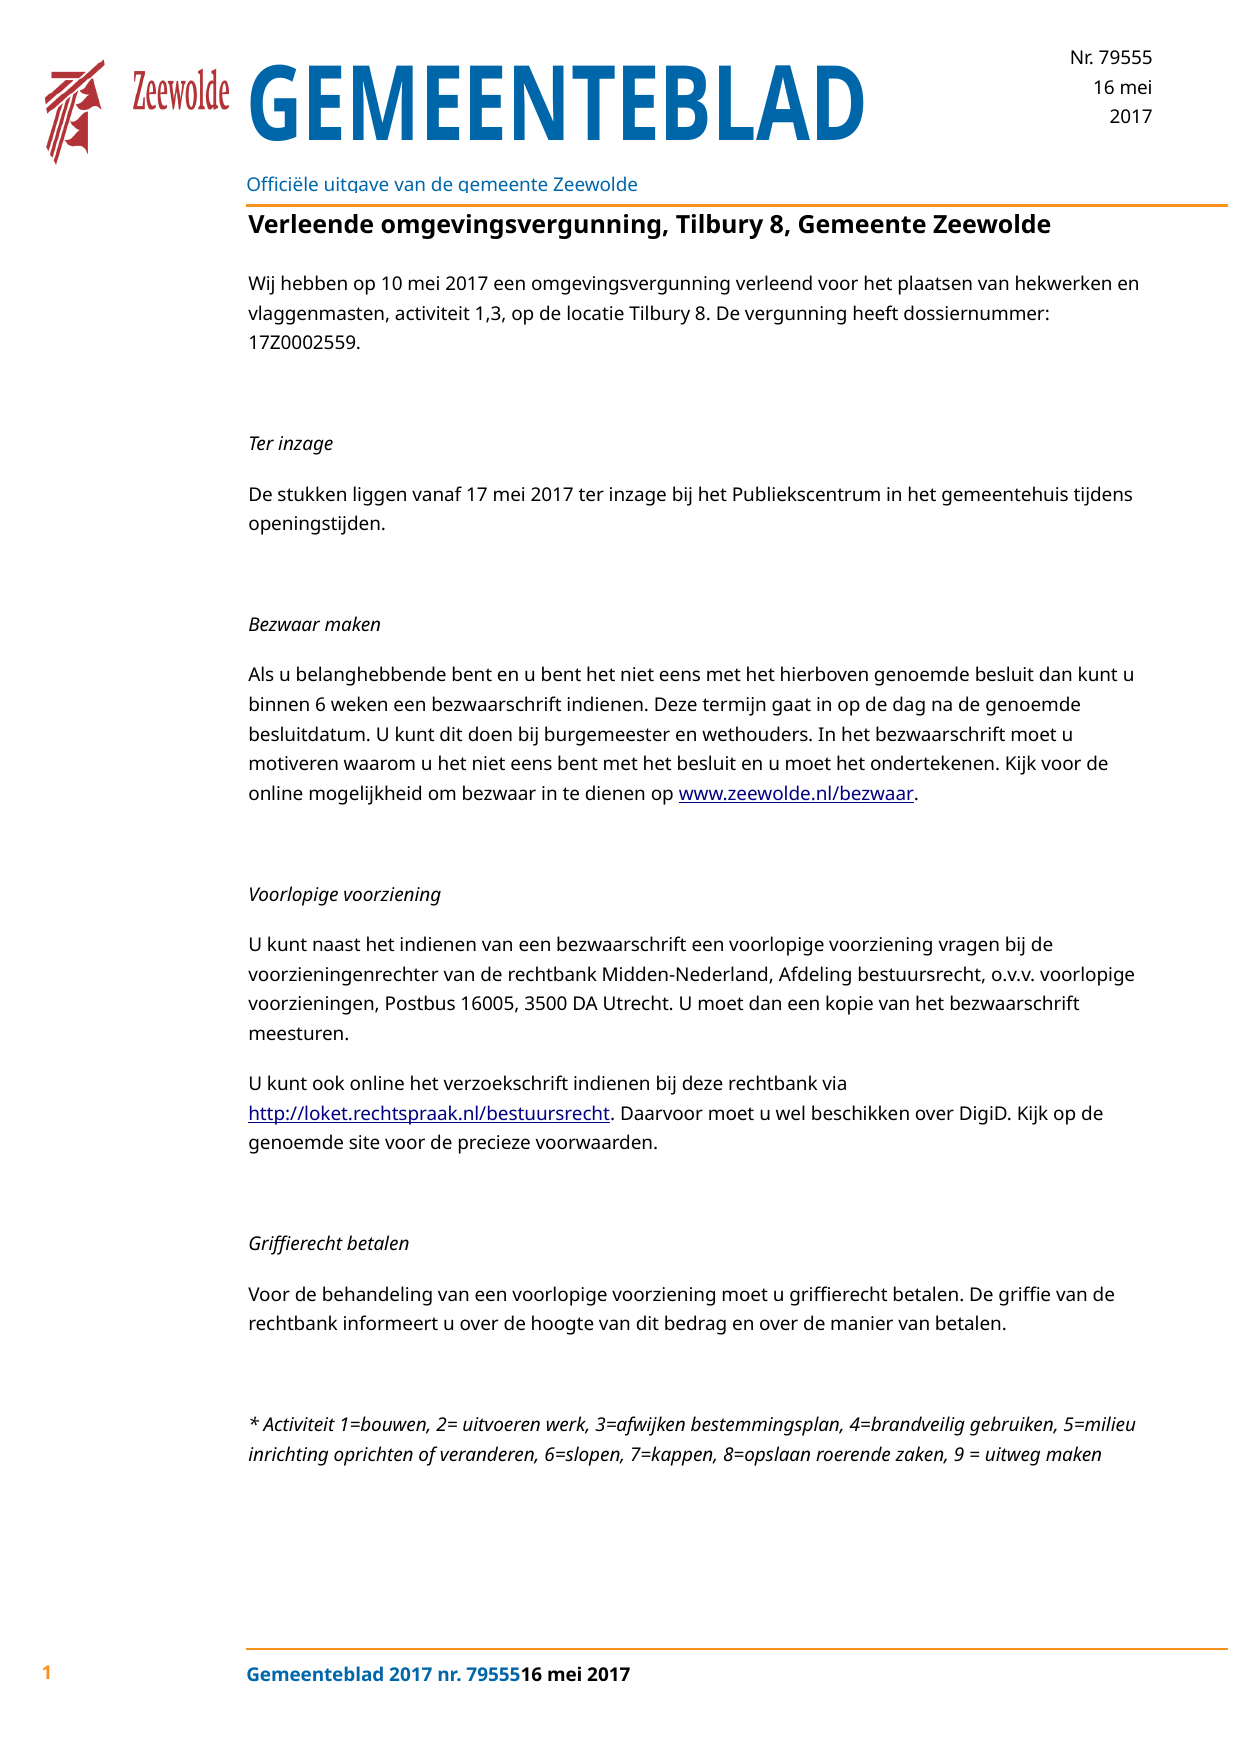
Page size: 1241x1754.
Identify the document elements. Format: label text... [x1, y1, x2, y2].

text U kunt naast het indienen van een bezwaarschrift een voorlopige voorziening vragen bij de voorzieningenrechter van de rechtbank Midden-Nederland, Afdeling bestuursrecht, o.v.v. voorlopige voorzieningen, Postbus 16005, 3500 DA Utrecht. U moet dan een kopie van het bezwaarschrift meesturen. [248, 931, 1152, 1046]
text Wij hebben op 10 mei 2017 een omgevingsvergunning verleend voor het plaatsen van hekwerken en vlaggenmasten, activiteit 1,3, op de locatie Tilbury 8. De vergunning heeft dossiernummer: 17Z0002559. [248, 270, 1152, 355]
text Verleende omgevingsvergunning, Tilbury 8, Gemeente Zeewolde [248, 207, 1152, 241]
text Bezwaar maken [248, 611, 1152, 637]
text Voor de behandeling van een voorlopige voorziening moet u griffierecht betalen. De griffie van de rechtbank informeert u over de hoogte van dit bedrag en over de manier van betalen. [248, 1281, 1152, 1336]
text U kunt ook online het verzoekschrift indienen bij deze rechtbank via http://loket.rechtspraak.nl/bestuursrecht. Daarvoor moet u wel beschikken over DigiD. Kijk op de genoemde site voor de precieze voorwaarden. [248, 1070, 1152, 1155]
text Voorlopige voorziening [248, 881, 1152, 906]
text Ter inzage [248, 430, 1152, 456]
text De stukken liggen vanaf 17 mei 2017 ter inzage bij het Publiekscentrum in het gemeentehuis tijdens openingstijden. [248, 481, 1152, 536]
picture [41, 47, 231, 172]
text * Activiteit 1=bouwen, 2= uitvoeren werk, 3=afwijken bestemmingsplan, 4=brandveilig gebruiken, 5=milieu inrichting oprichten of veranderen, 6=slopen, 7=kappen, 8=opslaan roerende zaken, 9 = uitweg maken [248, 1411, 1152, 1466]
text Griffierecht betalen [248, 1230, 1152, 1256]
text Als u belanghebbende bent en u bent het niet eens met het hierboven genoemde besluit dan kunt u binnen 6 weken een bezwaarschrift indienen. Deze termijn gaat in op de dag na de genoemde besluitdatum. U kunt dit doen bij burgemeester en wethouders. In het bezwaarschrift moet u motiveren waarom u het niet eens bent met het besluit en u moet het ondertekenen. Kijk voor de online mogelijkheid om bezwaar in te dienen op www.zeewolde.nl/bezwaar. [248, 662, 1152, 806]
